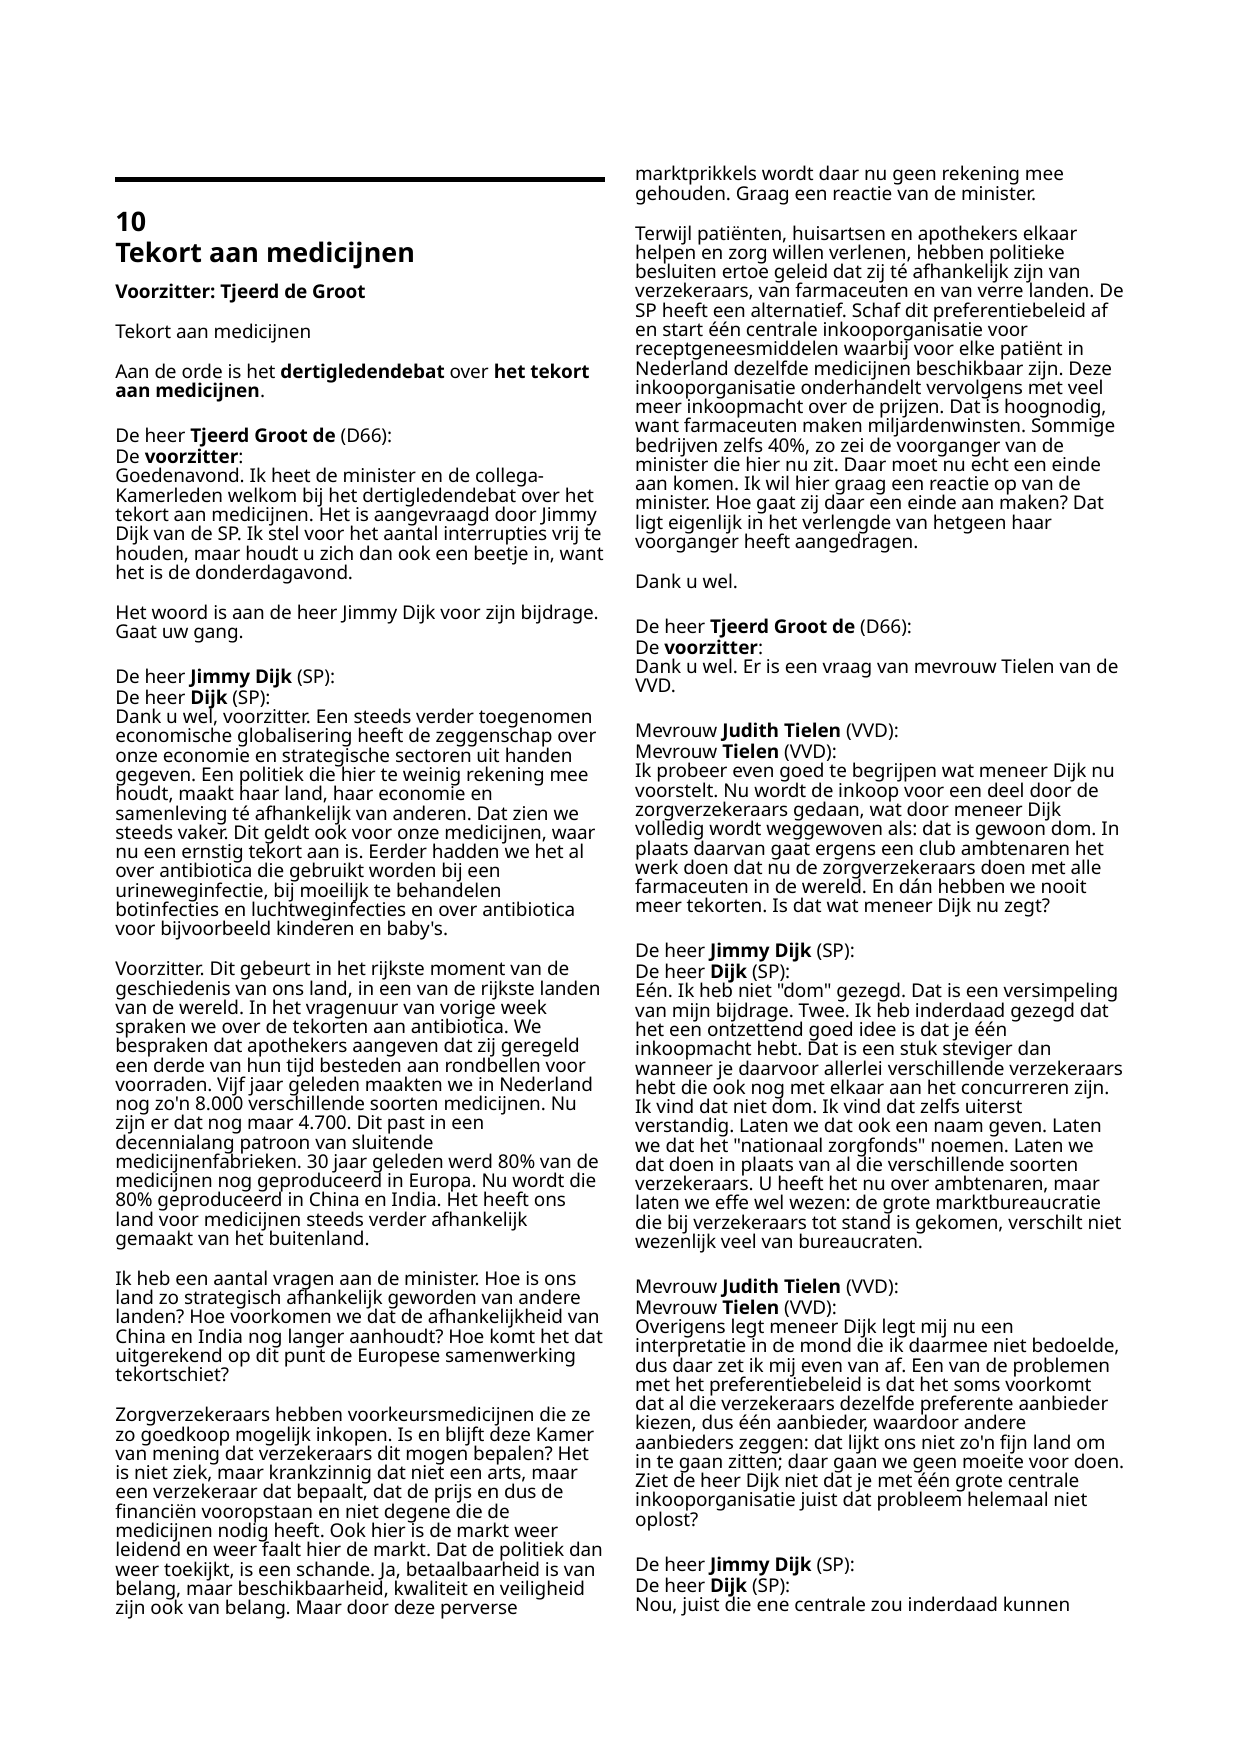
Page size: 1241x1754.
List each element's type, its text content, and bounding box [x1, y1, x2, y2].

text Dank u wel. Er is een vraag van mevrouw Tielen van de VVD. [635, 658, 1125, 697]
text Nou, juist die ene centrale zou inderdaad kunnen [635, 1596, 1125, 1615]
text Mevrouw Judith Tielen (VVD): [635, 1273, 1125, 1299]
text Ik probeer even goed te begrijpen wat meneer Dijk nu voorstelt. Nu wordt de inkoop voor een deel door de zorgverzekeraars gedaan, wat door meneer Dijk volledig wordt weggewoven als: dat is gewoon dom. In plaats daarvan gaat ergens een club ambtenaren het werk doen dat nu de zorgverzekeraars doen met alle farmaceuten in de wereld. En dán hebben we nooit meer tekorten. Is dat wat meneer Dijk nu zegt? [635, 762, 1125, 917]
text Eén. Ik heb niet "dom" gezegd. Dat is een versimpeling van mijn bijdrage. Twee. Ik heb inderdaad gezegd dat het een ontzettend goed idee is dat je één inkoopmacht hebt. Dat is een stuk steviger dan wanneer je daarvoor allerlei verschillende verzekeraars hebt die ook nog met elkaar aan het concurreren zijn. Ik vind dat niet dom. Ik vind dat zelfs uiterst verstandig. Laten we dat ook een naam geven. Laten we dat het "nationaal zorgfonds" noemen. Laten we dat doen in plaats van al die verschillende soorten verzekeraars. U heeft het nu over ambtenaren, maar laten we effe wel wezen: de grote marktbureaucratie die bij verzekeraars tot stand is gekomen, verschilt niet wezenlijk veel van bureaucraten. [635, 982, 1125, 1252]
text De heer Jimmy Dijk (SP): [635, 1551, 1125, 1577]
text De heer Tjeerd Groot de (D66): [635, 613, 1125, 639]
text Tekort aan medicijnen [115, 239, 605, 283]
text Ik heb een aantal vragen aan de minister. Hoe is ons land zo strategisch afhankelijk geworden van andere landen? Hoe voorkomen we dat de afhankelijkheid van China en India nog langer aanhoudt? Hoe komt het dat uitgerekend op dit punt de Europese samenwerking tekortschiet? [115, 1270, 605, 1386]
text Mevrouw Tielen (VVD): [635, 743, 1125, 762]
text De voorzitter: [635, 639, 1125, 658]
text Dank u wel, voorzitter. Een steeds verder toegenomen economische globalisering heeft de zeggenschap over onze economie en strategische sectoren uit handen gegeven. Een politiek die hier te weinig rekening mee houdt, maakt haar land, haar economie en samenleving té afhankelijk van anderen. Dat zien we steeds vaker. Dit geldt ook voor onze medicijnen, waar nu een ernstig tekort aan is. Eerder hadden we het al over antibiotica die gebruikt worden bij een urineweginfectie, bij moeilijk te behandelen botinfecties en luchtweginfecties en over antibiotica voor bijvoorbeeld kinderen en baby's. [115, 708, 605, 939]
text marktprikkels wordt daar nu geen rekening mee gehouden. Graag een reactie van de minister. [635, 165, 1125, 204]
text De heer Dijk (SP): [635, 963, 1125, 982]
text Voorzitter: Tjeerd de Groot [115, 283, 605, 302]
text Overigens legt meneer Dijk legt mij nu een interpretatie in de mond die ik daarmee niet bedoelde, dus daar zet ik mij even van af. Een van de problemen met het preferentiebeleid is dat het soms voorkomt dat al die verzekeraars dezelfde preferente aanbieder kiezen, dus één aanbieder, waardoor andere aanbieders zeggen: dat lijkt ons niet zo'n fijn land om in te gaan zitten; daar gaan we geen moeite voor doen. Ziet de heer Dijk niet dat je met één grote centrale inkooporganisatie juist dat probleem helemaal niet oplost? [635, 1318, 1125, 1530]
text Aan de orde is het dertigledendebat over het tekort aan medicijnen. [115, 363, 605, 402]
text Mevrouw Judith Tielen (VVD): [635, 717, 1125, 743]
text Terwijl patiënten, huisartsen en apothekers elkaar helpen en zorg willen verlenen, hebben politieke besluiten ertoe geleid dat zij té afhankelijk zijn van verzekeraars, van farmaceuten en van verre landen. De SP heeft een alternatief. Schaf dit preferentiebeleid af en start één centrale inkooporganisatie voor receptgeneesmiddelen waarbij voor elke patiënt in Nederland dezelfde medicijnen beschikbaar zijn. Deze inkooporganisatie onderhandelt vervolgens met veel meer inkoopmacht over de prijzen. Dat is hoognodig, want farmaceuten maken miljardenwinsten. Sommige bedrijven zelfs 40%, zo zei de voorganger van de minister die hier nu zit. Daar moet nu echt een einde aan komen. Ik wil hier graag een reactie op van de minister. Hoe gaat zij daar een einde aan maken? Dat ligt eigenlijk in het verlengde van hetgeen haar voorganger heeft aangedragen. [635, 224, 1125, 552]
text De voorzitter: [115, 448, 605, 467]
text 10 [115, 203, 605, 239]
text Mevrouw Tielen (VVD): [635, 1299, 1125, 1318]
text De heer Dijk (SP): [635, 1577, 1125, 1596]
text Het woord is aan de heer Jimmy Dijk voor zijn bijdrage. Gaat uw gang. [115, 604, 605, 642]
text De heer Jimmy Dijk (SP): [115, 663, 605, 689]
text De heer Tjeerd Groot de (D66): [115, 422, 605, 448]
text De heer Jimmy Dijk (SP): [635, 937, 1125, 963]
text Goedenavond. Ik heet de minister en de collega-Kamerleden welkom bij het dertigledendebat over het tekort aan medicijnen. Het is aangevraagd door Jimmy Dijk van de SP. Ik stel voor het aantal interrupties vrij te houden, maar houdt u zich dan ook een beetje in, want het is de donderdagavond. [115, 467, 605, 583]
text Tekort aan medicijnen [115, 323, 605, 342]
text De heer Dijk (SP): [115, 689, 605, 708]
text Voorzitter. Dit gebeurt in het rijkste moment van de geschiedenis van ons land, in een van de rijkste landen van de wereld. In het vragenuur van vorige week spraken we over de tekorten aan antibiotica. We bespraken dat apothekers aangeven dat zij geregeld een derde van hun tijd besteden aan rondbellen voor voorraden. Vijf jaar geleden maakten we in Nederland nog zo'n 8.000 verschillende soorten medicijnen. Nu zijn er dat nog maar 4.700. Dit past in een decennialang patroon van sluitende medicijnenfabrieken. 30 jaar geleden werd 80% van de medicijnen nog geproduceerd in Europa. Nu wordt die 80% geproduceerd in China en India. Het heeft ons land voor medicijnen steeds verder afhankelijk gemaakt van het buitenland. [115, 960, 605, 1249]
text Dank u wel. [635, 573, 1125, 592]
text Zorgverzekeraars hebben voorkeursmedicijnen die ze zo goedkoop mogelijk inkopen. Is en blijft deze Kamer van mening dat verzekeraars dit mogen bepalen? Het is niet ziek, maar krankzinnig dat niet een arts, maar een verzekeraar dat bepaalt, dat de prijs en dus de financiën vooropstaan en niet degene die de medicijnen nodig heeft. Ook hier is de markt weer leidend en weer faalt hier de markt. Dat de politiek dan weer toekijkt, is een schande. Ja, betaalbaarheid is van belang, maar beschikbaarheid, kwaliteit en veiligheid zijn ook van belang. Maar door deze perverse [115, 1406, 605, 1618]
